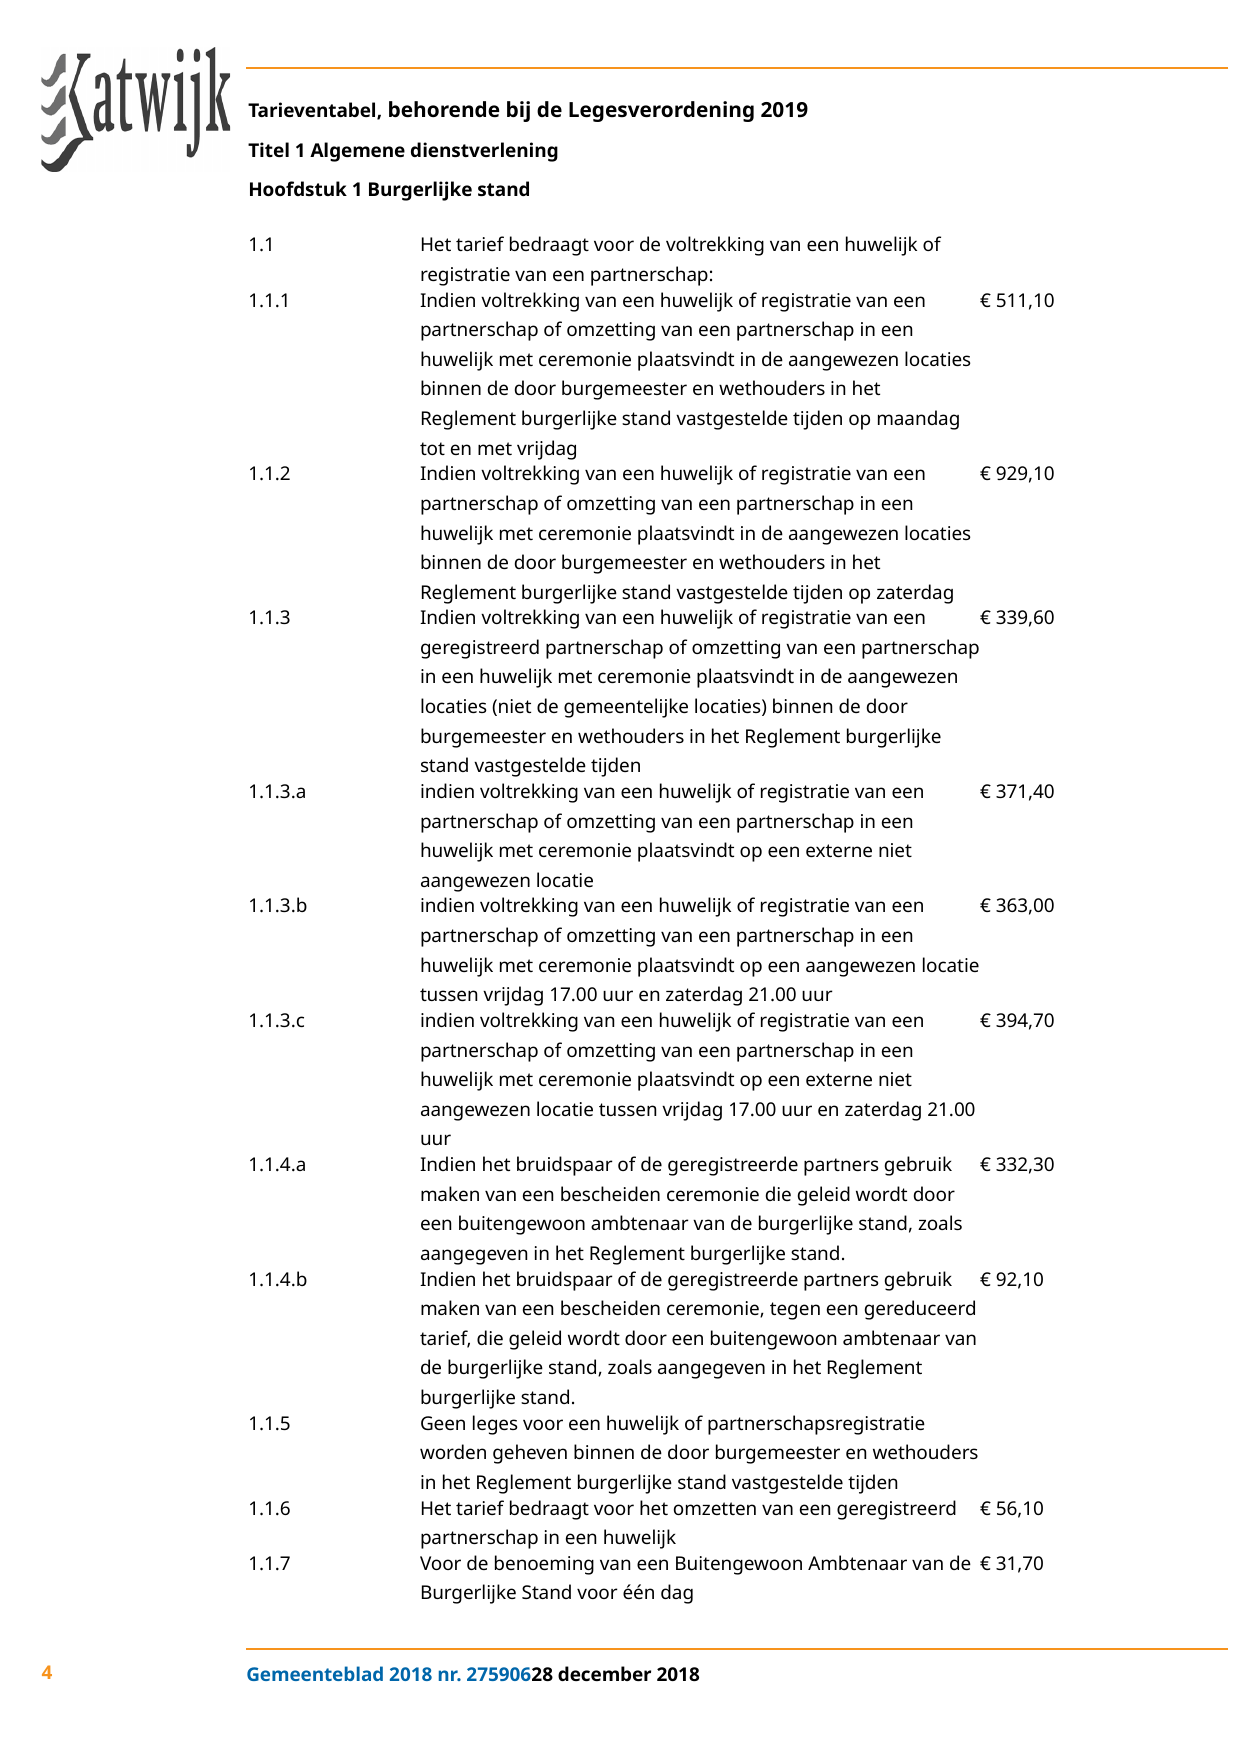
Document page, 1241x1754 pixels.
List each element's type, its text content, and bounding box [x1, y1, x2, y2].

table_cell Indien het bruidspaar of de geregistreerde partners gebruik maken van een bescheiden ceremonie die geleid wordt door een buitengewoon ambtenaar van de burgerlijke stand, zoals aangegeven in het Reglement burgerlijke stand. [420, 1151, 980, 1266]
table_cell 1.1.4.a [248, 1151, 420, 1266]
table_cell indien voltrekking van een huwelijk of registratie van een partnerschap of omzetting van een partnerschap in een huwelijk met ceremonie plaatsvindt op een aangewezen locatie tussen vrijdag 17.00 uur en zaterdag 21.00 uur [420, 893, 980, 1007]
table_header 1.1 [248, 232, 420, 287]
table_cell 1.1.5 [248, 1410, 420, 1495]
table_cell indien voltrekking van een huwelijk of registratie van een partnerschap of omzetting van een partnerschap in een huwelijk met ceremonie plaatsvindt op een externe niet aangewezen locatie tussen vrijdag 17.00 uur en zaterdag 21.00 uur [420, 1007, 980, 1151]
text Hoofdstuk 1 Burgerlijke stand [248, 176, 1152, 202]
table_cell 1.1.3.a [248, 778, 420, 893]
table_cell Voor de benoeming van een Buitengewoon Ambtenaar van de Burgerlijke Stand voor één dag [420, 1550, 980, 1605]
table_cell 1.1.7 [248, 1550, 420, 1605]
table_cell Geen leges voor een huwelijk of partnerschapsregistratie worden geheven binnen de door burgemeester en wethouders in het Reglement burgerlijke stand vastgestelde tijden [420, 1410, 980, 1495]
table_cell € 31,70 [980, 1550, 1152, 1605]
table_cell Indien voltrekking van een huwelijk of registratie van een partnerschap of omzetting van een partnerschap in een huwelijk met ceremonie plaatsvindt in de aangewezen locaties binnen de door burgemeester en wethouders in het Reglement burgerlijke stand vastgestelde tijden op maandag tot en met vrijdag [420, 287, 980, 461]
table_cell 1.1.6 [248, 1495, 420, 1550]
table_cell Indien voltrekking van een huwelijk of registratie van een partnerschap of omzetting van een partnerschap in een huwelijk met ceremonie plaatsvindt in de aangewezen locaties binnen de door burgemeester en wethouders in het Reglement burgerlijke stand vastgestelde tijden op zaterdag [420, 461, 980, 604]
table_cell € 363,00 [980, 893, 1152, 1007]
table_cell [980, 1410, 1152, 1495]
table_cell € 394,70 [980, 1007, 1152, 1151]
table_cell indien voltrekking van een huwelijk of registratie van een partnerschap of omzetting van een partnerschap in een huwelijk met ceremonie plaatsvindt op een externe niet aangewezen locatie [420, 778, 980, 893]
text Tarieventabel, behorende bij de Legesverordening 2019 [248, 95, 1152, 123]
table_cell € 56,10 [980, 1495, 1152, 1550]
table_cell € 929,10 [980, 461, 1152, 604]
picture [41, 47, 231, 172]
table_cell 1.1.2 [248, 461, 420, 604]
table_cell Indien voltrekking van een huwelijk of registratie van een geregistreerd partnerschap of omzetting van een partnerschap in een huwelijk met ceremonie plaatsvindt in de aangewezen locaties (niet de gemeentelijke locaties) binnen de door burgemeester en wethouders in het Reglement burgerlijke stand vastgestelde tijden [420, 605, 980, 778]
text Titel 1 Algemene dienstverlening [248, 137, 1152, 163]
table_cell 1.1.3.c [248, 1007, 420, 1151]
table_cell € 332,30 [980, 1151, 1152, 1266]
table_cell € 511,10 [980, 287, 1152, 461]
table_header Het tarief bedraagt voor de voltrekking van een huwelijk of registratie van een partnerschap: [420, 232, 980, 287]
table_cell € 371,40 [980, 778, 1152, 893]
table_cell 1.1.3.b [248, 893, 420, 1007]
table_cell 1.1.3 [248, 605, 420, 778]
table_cell 1.1.4.b [248, 1266, 420, 1410]
table_cell 1.1.1 [248, 287, 420, 461]
table_header [980, 232, 1152, 287]
table_cell € 92,10 [980, 1266, 1152, 1410]
table_cell Het tarief bedraagt voor het omzetten van een geregistreerd partnerschap in een huwelijk [420, 1495, 980, 1550]
table_cell € 339,60 [980, 605, 1152, 778]
table_cell Indien het bruidspaar of de geregistreerde partners gebruik maken van een bescheiden ceremonie, tegen een gereduceerd tarief, die geleid wordt door een buitengewoon ambtenaar van de burgerlijke stand, zoals aangegeven in het Reglement burgerlijke stand. [420, 1266, 980, 1410]
